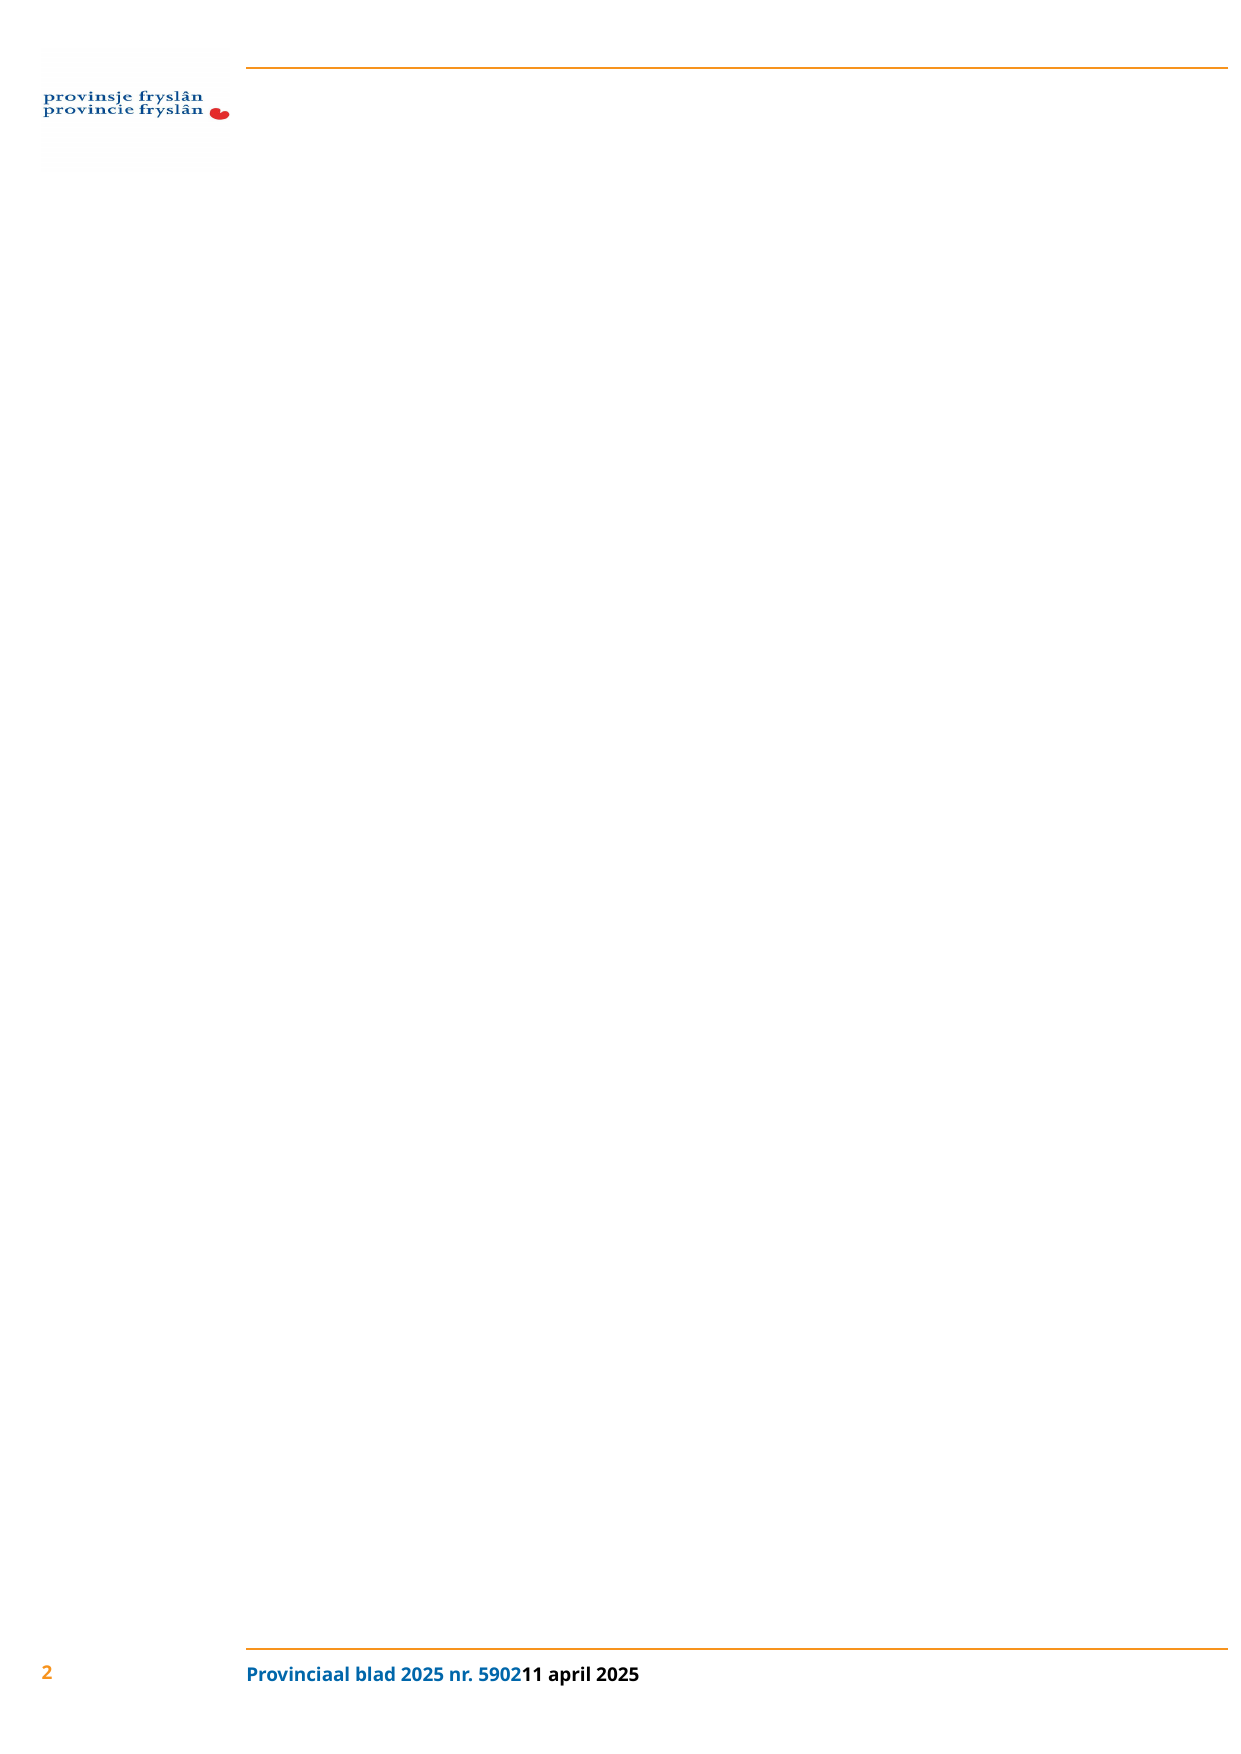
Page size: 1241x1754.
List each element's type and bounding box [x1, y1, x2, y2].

picture [41, 47, 231, 172]
